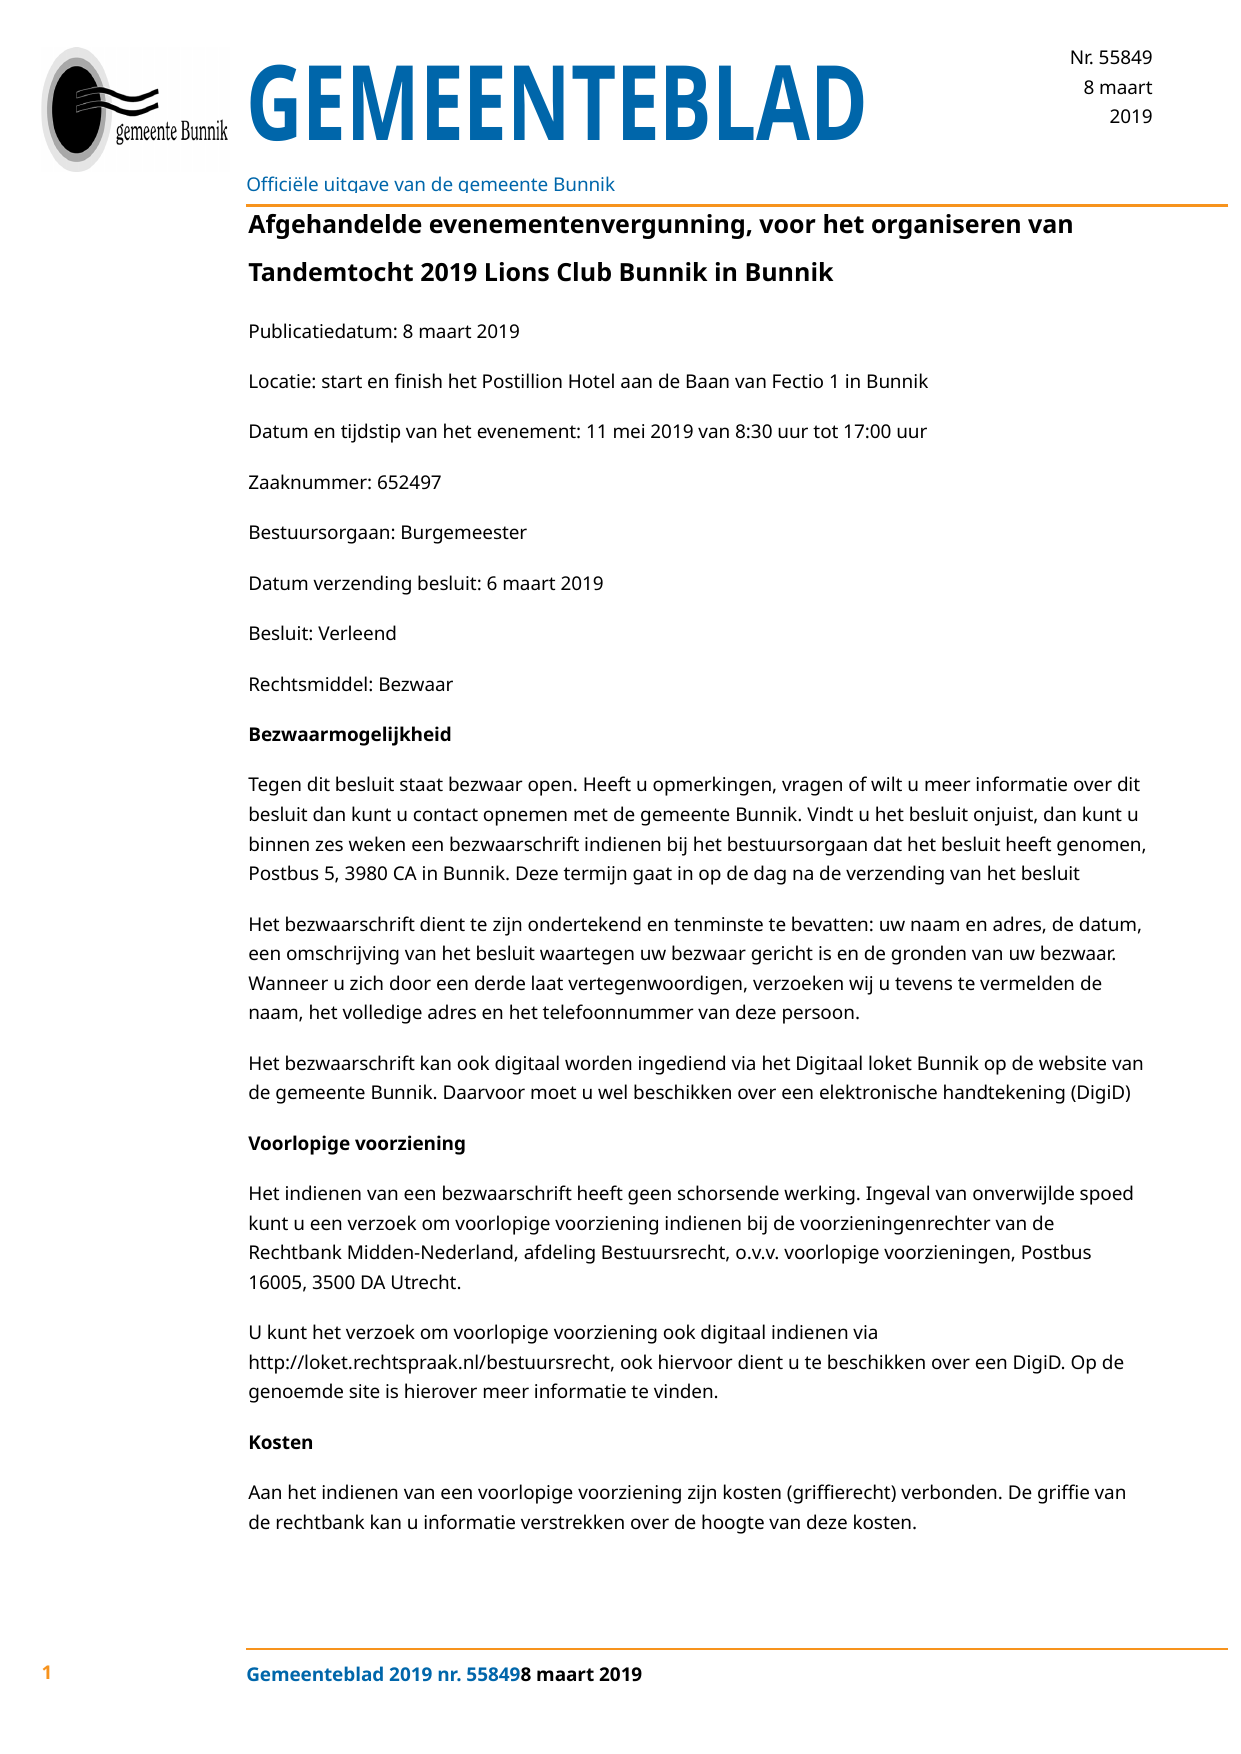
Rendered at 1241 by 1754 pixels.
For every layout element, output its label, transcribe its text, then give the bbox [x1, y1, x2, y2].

text Het indienen van een bezwaarschrift heeft geen schorsende werking. Ingeval van onverwijlde spoed kunt u een verzoek om voorlopige voorziening indienen bij de voorzieningenrechter van de Rechtbank Midden-Nederland, afdeling Bestuursrecht, o.v.v. voorlopige voorzieningen, Postbus 16005, 3500 DA Utrecht. [248, 1180, 1152, 1295]
text Datum en tijdstip van het evenement: 11 mei 2019 van 8:30 uur tot 17:00 uur [248, 419, 1152, 444]
picture [41, 47, 231, 172]
text Het bezwaarschrift dient te zijn ondertekend en tenminste te bevatten: uw naam en adres, de datum, een omschrijving van het besluit waartegen uw bezwaar gericht is en de gronden van uw bezwaar. Wanneer u zich door een derde laat vertegenwoordigen, verzoeken wij u tevens te vermelden de naam, het volledige adres en het telefoonnummer van deze persoon. [248, 911, 1152, 1025]
text Aan het indienen van een voorlopige voorziening zijn kosten (griffierecht) verbonden. De griffie van de rechtbank kan u informatie verstrekken over de hoogte van deze kosten. [248, 1479, 1152, 1535]
text Datum verzending besluit: 6 maart 2019 [248, 570, 1152, 596]
text Het bezwaarschrift kan ook digitaal worden ingediend via het Digitaal loket Bunnik op de website van de gemeente Bunnik. Daarvoor moet u wel beschikken over een elektronische handtekening (DigiD) [248, 1050, 1152, 1105]
text Voorlopige voorziening [248, 1130, 1152, 1156]
text Rechtsmiddel: Bezwaar [248, 671, 1152, 697]
text U kunt het verzoek om voorlopige voorziening ook digitaal indienen via http://loket.rechtspraak.nl/bestuursrecht, ook hiervoor dient u te beschikken over een DigiD. Op de genoemde site is hierover meer informatie te vinden. [248, 1319, 1152, 1404]
text Locatie: start en finish het Postillion Hotel aan de Baan van Fectio 1 in Bunnik [248, 368, 1152, 394]
text Afgehandelde evenementenvergunning, voor het organiseren van Tandemtocht 2019 Lions Club Bunnik in Bunnik [248, 207, 1152, 288]
text Besluit: Verleend [248, 620, 1152, 646]
text Bestuursorgaan: Burgemeester [248, 519, 1152, 545]
text Publicatiedatum: 8 maart 2019 [248, 318, 1152, 344]
text Kosten [248, 1429, 1152, 1455]
text Zaaknummer: 652497 [248, 469, 1152, 495]
text Bezwaarmogelijkheid [248, 721, 1152, 747]
text Tegen dit besluit staat bezwaar open. Heeft u opmerkingen, vragen of wilt u meer informatie over dit besluit dan kunt u contact opnemen met de gemeente Bunnik. Vindt u het besluit onjuist, dan kunt u binnen zes weken een bezwaarschrift indienen bij het bestuursorgaan dat het besluit heeft genomen, Postbus 5, 3980 CA in Bunnik. Deze termijn gaat in op de dag na de verzending van het besluit [248, 772, 1152, 886]
